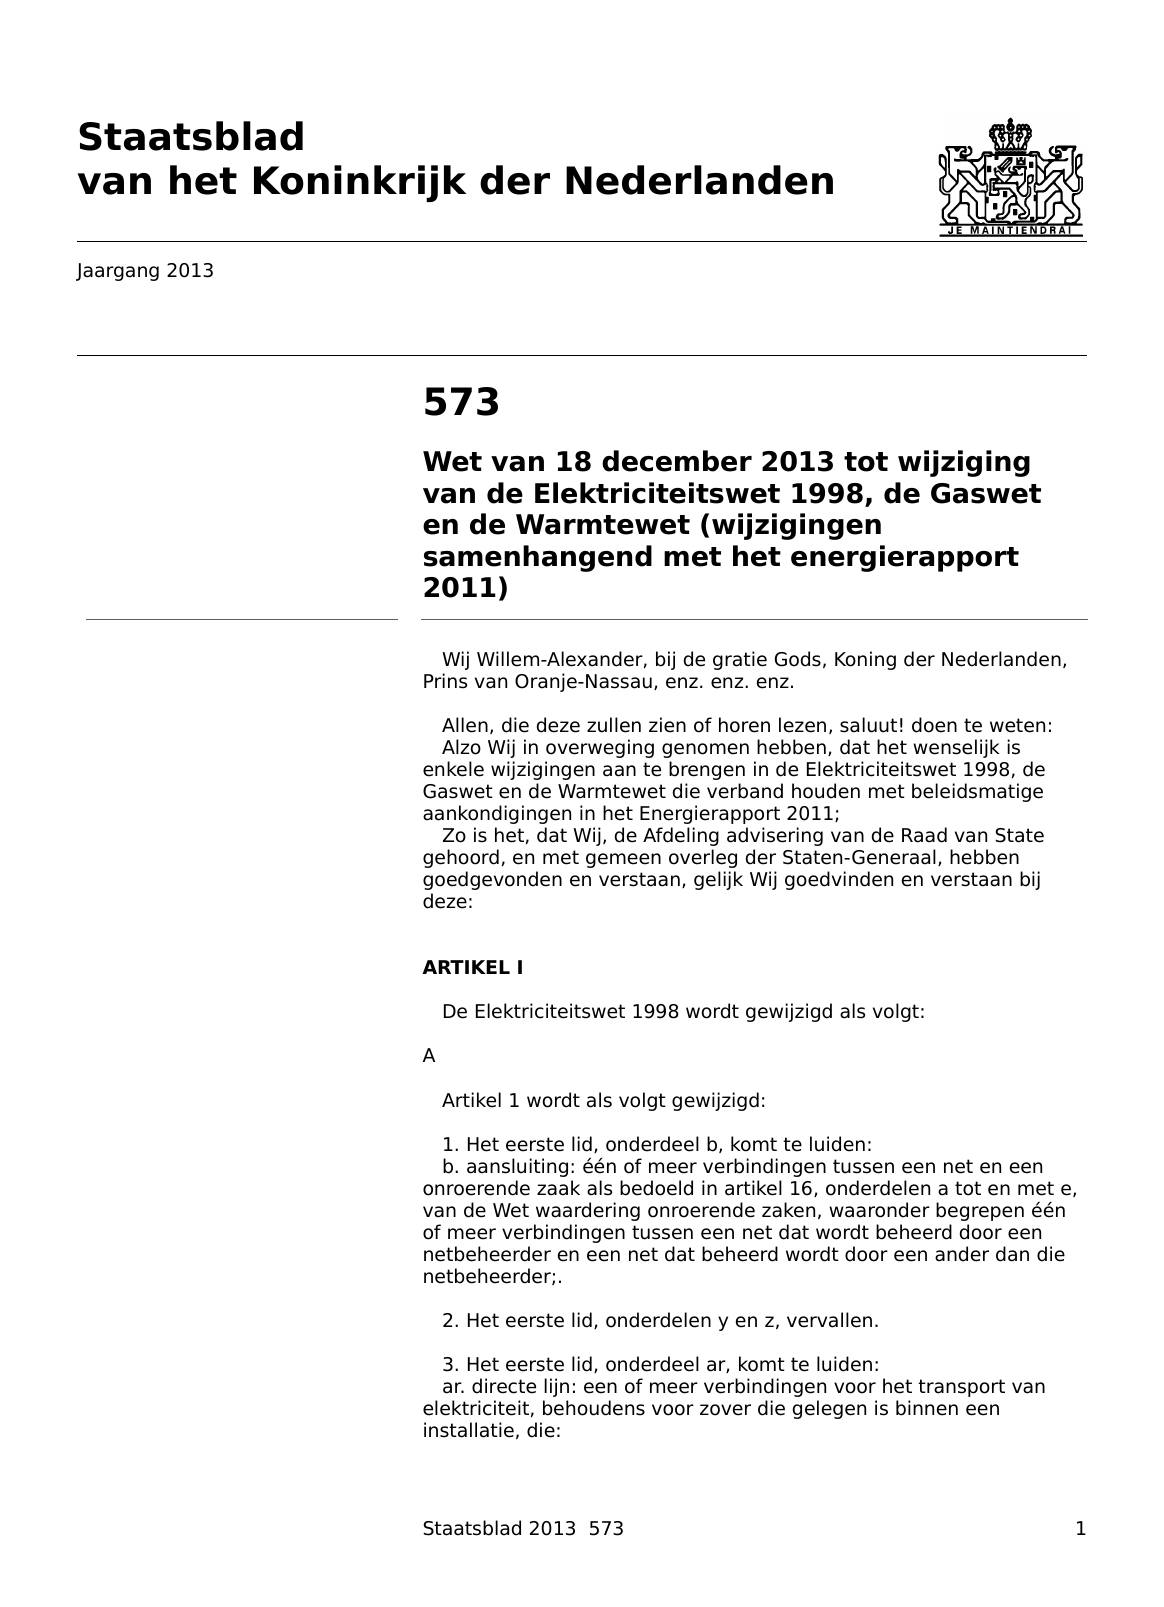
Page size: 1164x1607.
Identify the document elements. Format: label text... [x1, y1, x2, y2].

text Artikel 1 wordt als volgt gewijzigd: [422, 1089, 1087, 1112]
picture [936, 115, 1087, 240]
text Wet van 18 december 2013 tot wijziging van de Elektriciteitswet 1998, de Gaswet en de Warmtewet (wijzigingen samenhangend met het energierapport 2011) [422, 447, 1087, 604]
text 2. Het eerste lid, onderdelen y en z, vervallen. [422, 1310, 1087, 1332]
text 1. Het eerste lid, onderdeel b, komt te luiden: [422, 1134, 1087, 1156]
text b. aansluiting: één of meer verbindingen tussen een net en een onroerende zaak als bedoeld in artikel 16, onderdelen a tot en met e, van de Wet waardering onroerende zaken, waaronder begrepen één of meer verbindingen tussen een net dat wordt beheerd door een netbeheerder en een net dat beheerd wordt door een ander dan die netbeheerder;. [422, 1156, 1087, 1288]
text 3. Het eerste lid, onderdeel ar, komt te luiden: [422, 1354, 1087, 1376]
text A [422, 1045, 1087, 1067]
text Allen, die deze zullen zien of horen lezen, saluut! doen te weten: [422, 715, 1087, 737]
subtitle 573 [422, 381, 1087, 424]
table_header Staatsblad van het Koninkrijk der Nederlanden [77, 100, 886, 241]
text Wij Willem-Alexander, bij de gratie Gods, Koning der Nederlanden, Prins van Oranje-Nassau, enz. enz. enz. [422, 649, 1087, 693]
text Zo is het, dat Wij, de Afdeling advisering van de Raad van State gehoord, en met gemeen overleg der Staten-Generaal, hebben goedgevonden en verstaan, gelijk Wij goedvinden en verstaan bij deze: [422, 825, 1087, 913]
text Alzo Wij in overweging genomen hebben, dat het wenselijk is enkele wijzigingen aan te brengen in de Elektriciteitswet 1998, de Gaswet en de Warmtewet die verband houden met beleidsmatige aankondigingen in het Energierapport 2011; [422, 737, 1087, 825]
table_cell Jaargang 2013 [77, 242, 1087, 355]
subtitle ARTIKEL I [422, 957, 1087, 979]
text ar. directe lijn: een of meer verbindingen voor het transport van elektriciteit, behoudens voor zover die gelegen is binnen een installatie, die: [422, 1376, 1087, 1442]
text De Elektriciteitswet 1998 wordt gewijzigd als volgt: [422, 1001, 1087, 1023]
table_header [886, 100, 1087, 241]
